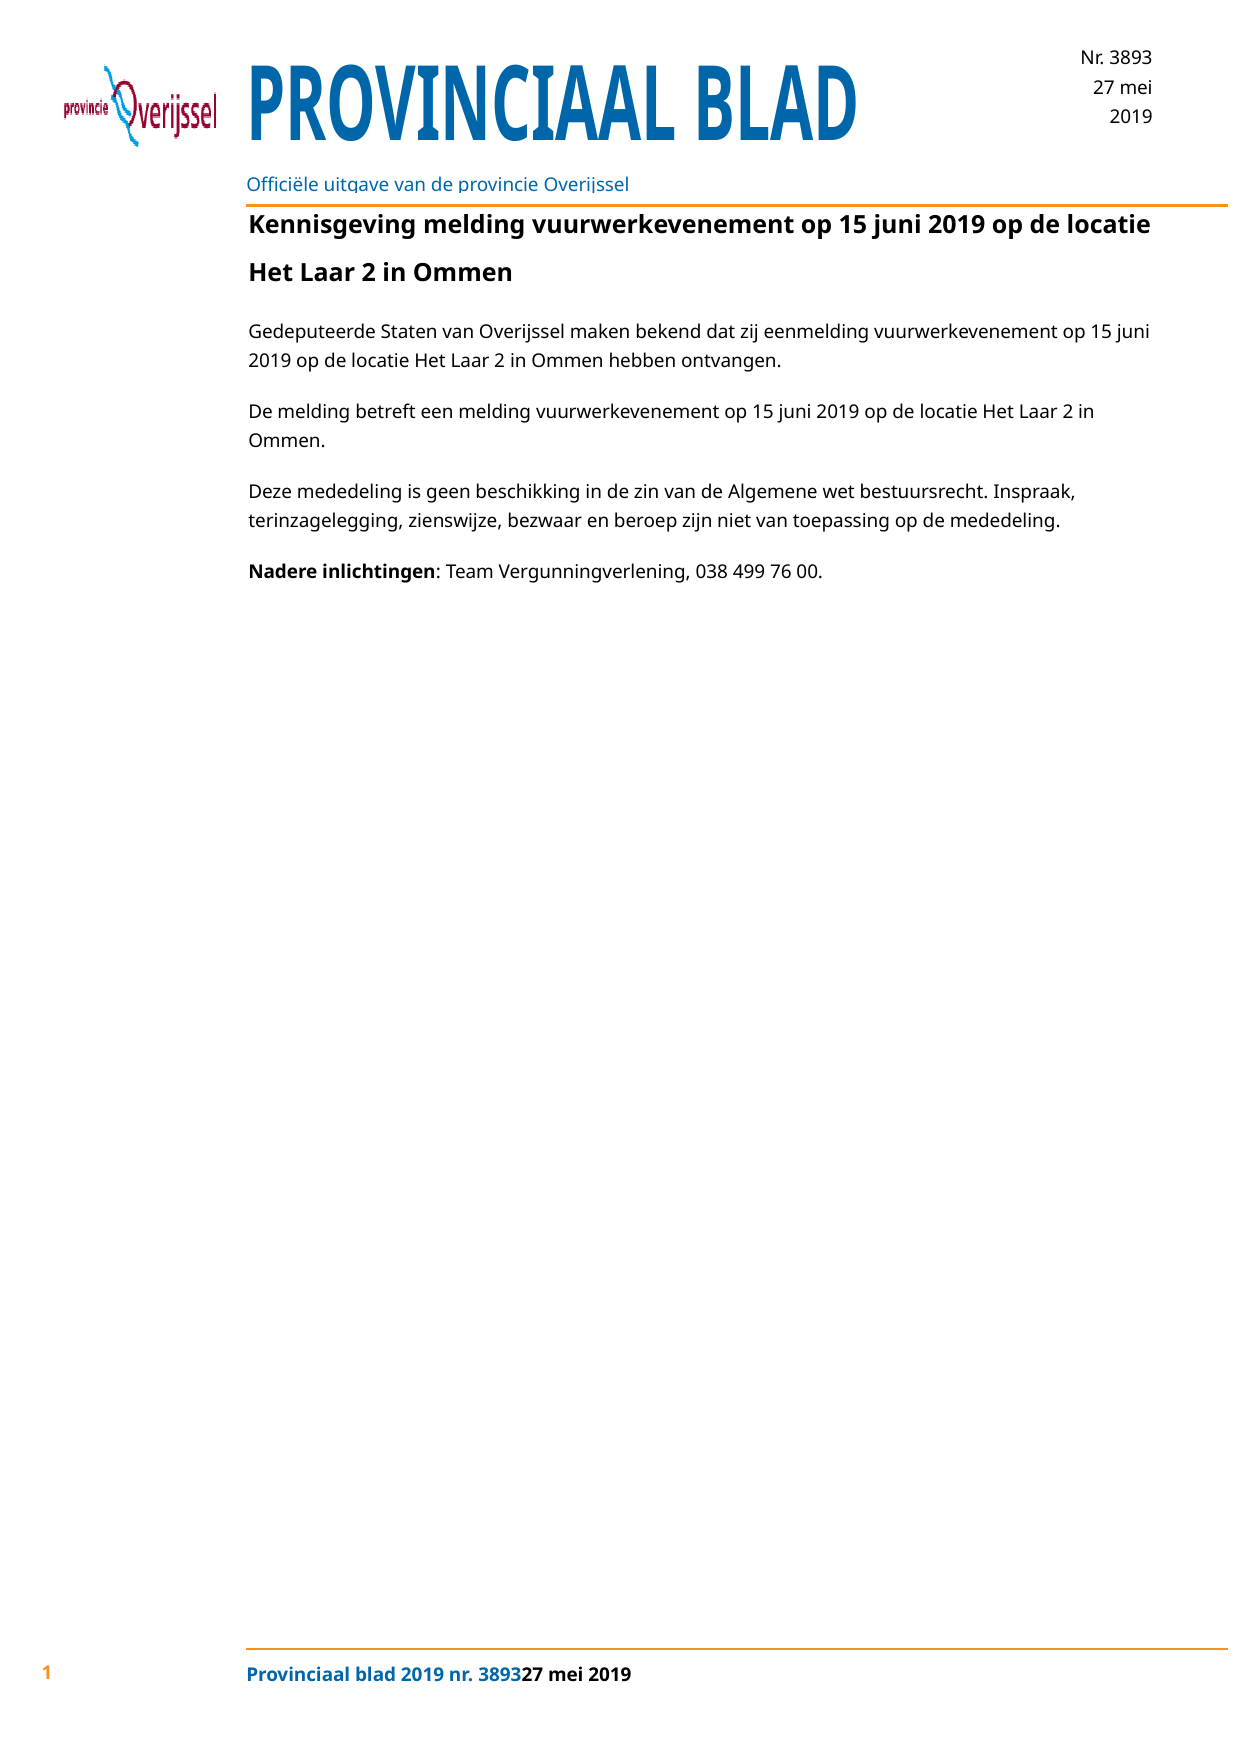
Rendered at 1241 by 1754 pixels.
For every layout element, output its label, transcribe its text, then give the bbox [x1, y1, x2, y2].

text Deze mededeling is geen beschikking in de zin van de Algemene wet bestuursrecht. Inspraak, terinzagelegging, zienswijze, bezwaar en beroep zijn niet van toepassing op de mededeling. [248, 478, 1152, 533]
text Kennisgeving melding vuurwerkevenement op 15 juni 2019 op de locatie Het Laar 2 in Ommen [248, 207, 1152, 288]
text Nadere inlichtingen: Team Vergunningverlening, 038 499 76 00. [248, 558, 1152, 584]
picture [41, 47, 231, 172]
text De melding betreft een melding vuurwerkevenement op 15 juni 2019 op de locatie Het Laar 2 in Ommen. [248, 398, 1152, 453]
text Gedeputeerde Staten van Overijssel maken bekend dat zij eenmelding vuurwerkevenement op 15 juni 2019 op de locatie Het Laar 2 in Ommen hebben ontvangen. [248, 318, 1152, 373]
